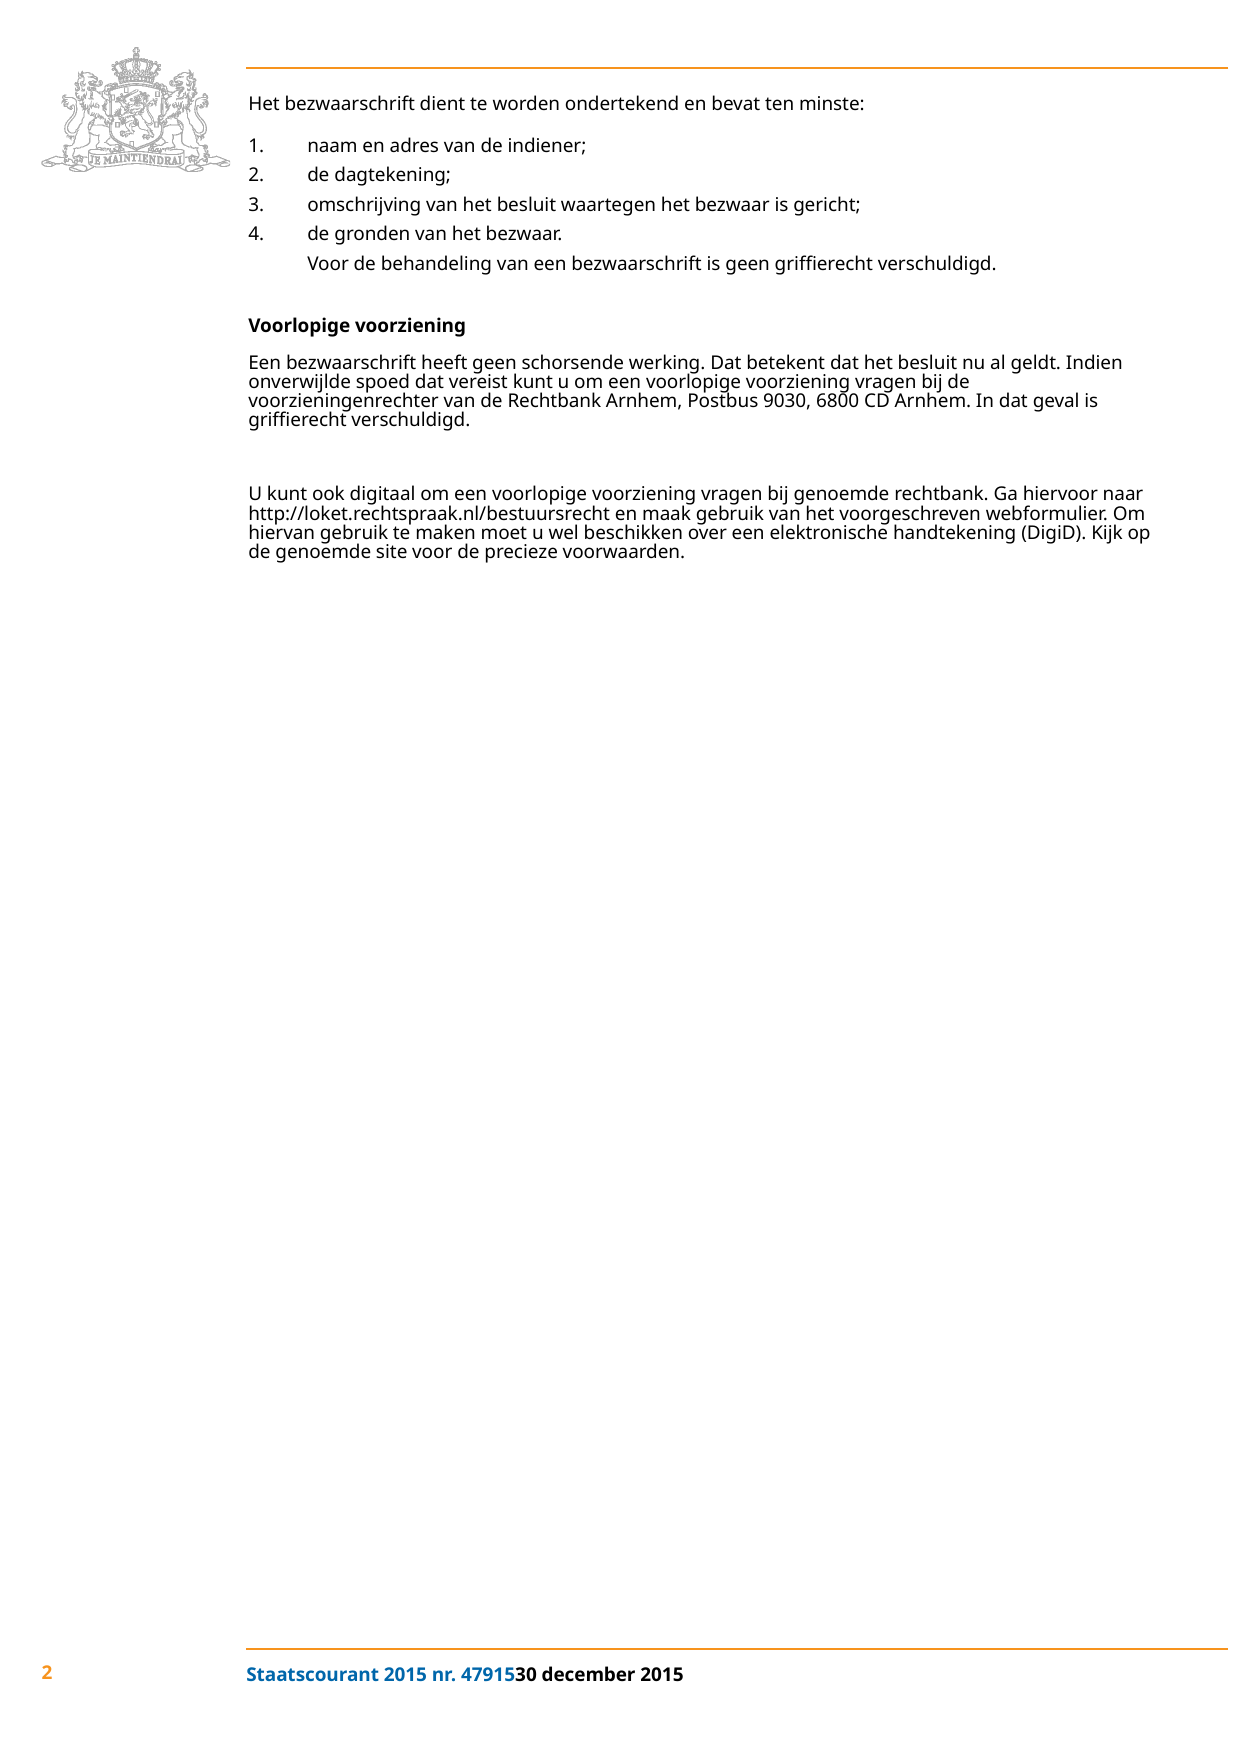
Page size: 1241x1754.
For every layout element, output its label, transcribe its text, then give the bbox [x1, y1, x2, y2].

list Voor de behandeling van een bezwaarschrift is geen griffierecht verschuldigd. [248, 250, 1152, 276]
text Een bezwaarschrift heeft geen schorsende werking. Dat betekent dat het besluit nu al geldt. Indien onverwijlde spoed dat vereist kunt u om een voorlopige voorziening vragen bij de voorzieningenrechter van de Rechtbank Arnhem, Postbus 9030, 6800 CD Arnhem. In dat geval is griffierecht verschuldigd. [248, 354, 1152, 431]
picture [41, 47, 231, 172]
list naam en adres van de indiener; [248, 132, 1152, 157]
text U kunt ook digitaal om een voorlopige voorziening vragen bij genoemde rechtbank. Ga hiervoor naar http://loket.rechtspraak.nl/bestuursrecht en maak gebruik van het voorgeschreven webformulier. Om hiervan gebruik te maken moet u wel beschikken over een elektronische handtekening (DigiD). Kijk op de genoemde site voor de precieze voorwaarden. [248, 485, 1152, 562]
text Het bezwaarschrift dient te worden ondertekend en bevat ten minste: [248, 95, 1152, 114]
list de gronden van het bezwaar. [248, 221, 1152, 246]
text Voorlopige voorziening [248, 317, 1152, 336]
list de dagtekening; [248, 161, 1152, 187]
list omschrijving van het besluit waartegen het bezwaar is gericht; [248, 191, 1152, 217]
